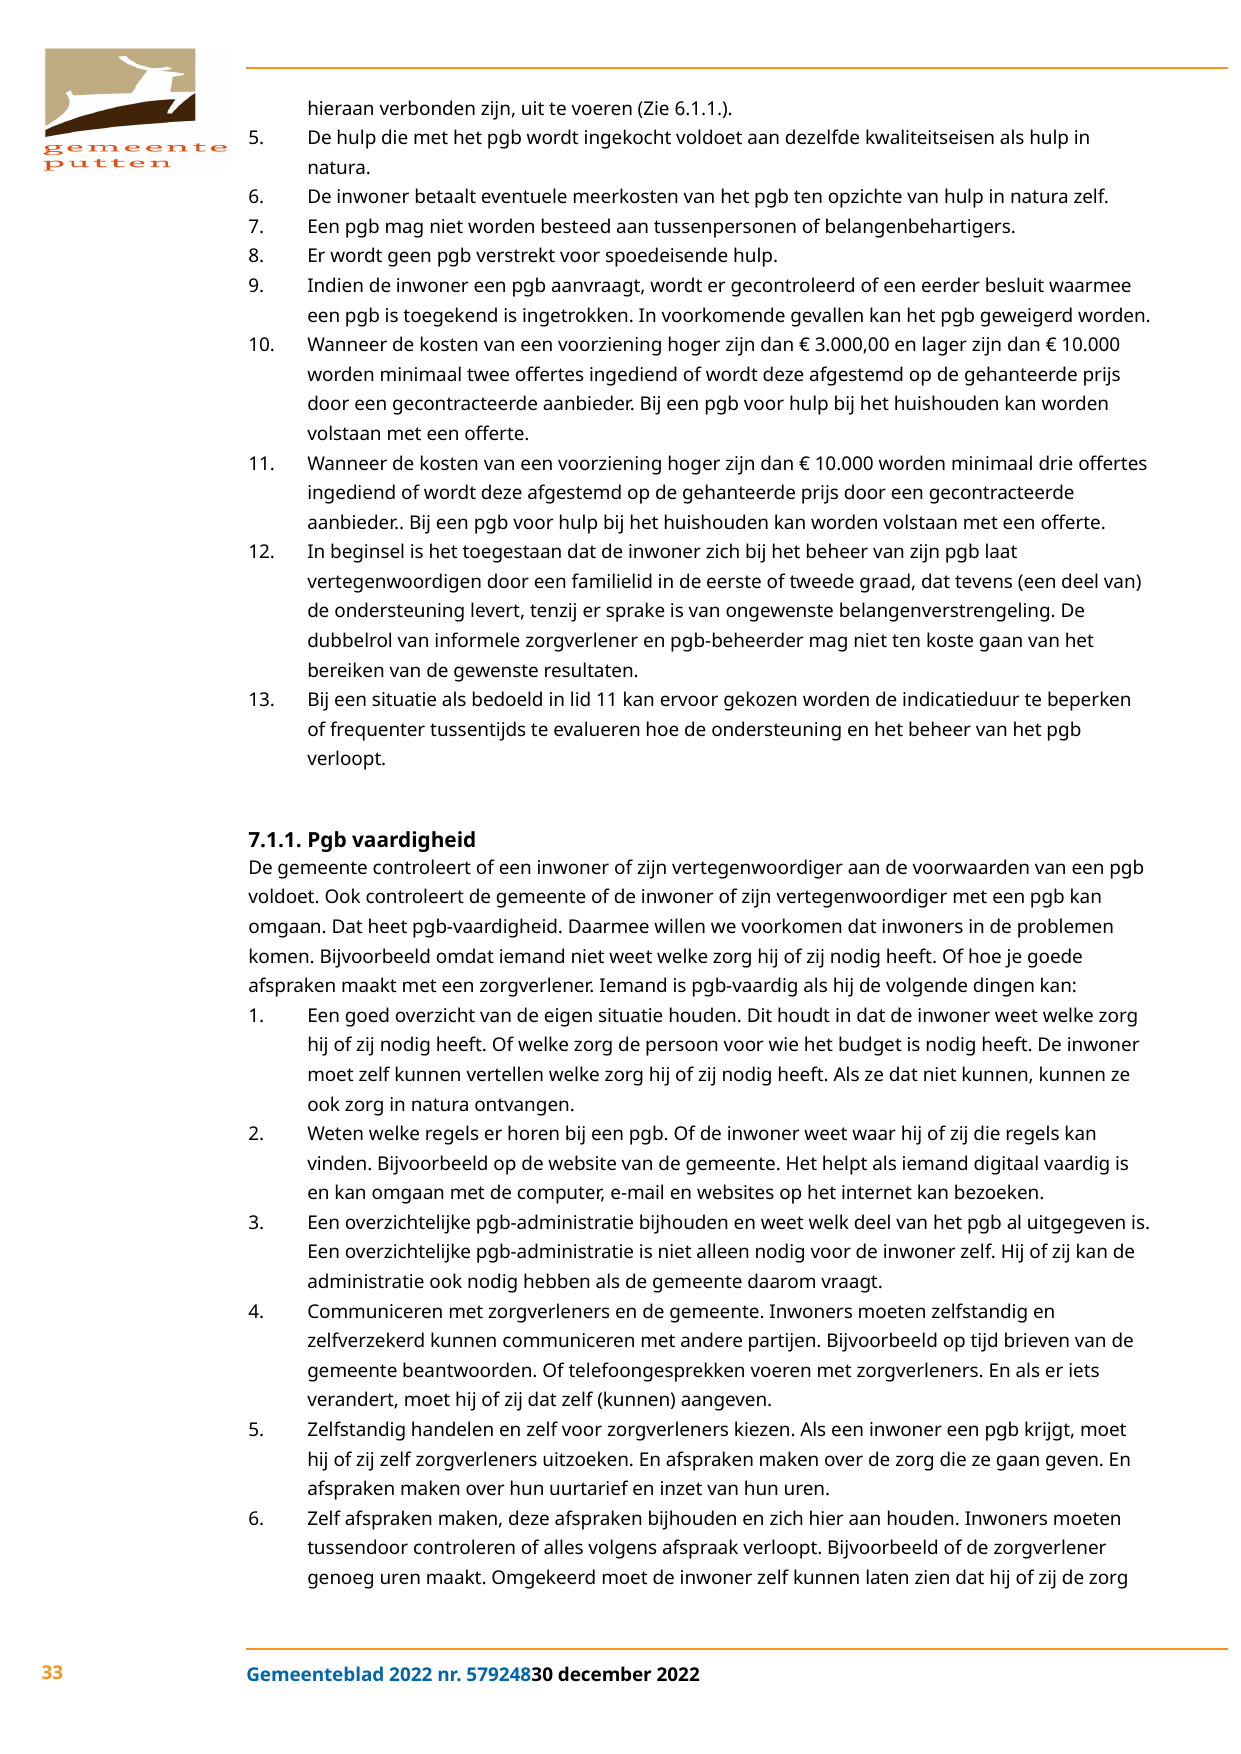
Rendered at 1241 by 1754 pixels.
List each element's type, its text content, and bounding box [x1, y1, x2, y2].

list Zelf afspraken maken, deze afspraken bijhouden en zich hier aan houden. Inwoners moeten tussendoor controleren of alles volgens afspraak verloopt. Bijvoorbeeld of de zorgverlener genoeg uren maakt. Omgekeerd moet de inwoner zelf kunnen laten zien dat hij of zij de zorg [248, 1505, 1152, 1590]
list In beginsel is het toegestaan dat de inwoner zich bij het beheer van zijn pgb laat vertegenwoordigen door een familielid in de eerste of tweede graad, dat tevens (een deel van) de ondersteuning levert, tenzij er sprake is van ongewenste belangenverstrengeling. De dubbelrol van informele zorgverlener en pgb-beheerder mag niet ten koste gaan van het bereiken van de gewenste resultaten. [248, 538, 1152, 683]
list Wanneer de kosten van een voorziening hoger zijn dan € 3.000,00 en lager zijn dan € 10.000 worden minimaal twee offertes ingediend of wordt deze afgestemd op de gehanteerde prijs door een gecontracteerde aanbieder. Bij een pgb voor hulp bij het huishouden kan worden volstaan met een offerte. [248, 331, 1152, 446]
list Bij een situatie als bedoeld in lid 11 kan ervoor gekozen worden de indicatieduur te beperken of frequenter tussentijds te evalueren hoe de ondersteuning en het beheer van het pgb verloopt. [248, 686, 1152, 771]
list hieraan verbonden zijn, uit te voeren (Zie 6.1.1.). [248, 95, 1152, 121]
list Weten welke regels er horen bij een pgb. Of de inwoner weet waar hij of zij die regels kan vinden. Bijvoorbeeld op de website van de gemeente. Het helpt als iemand digitaal vaardig is en kan omgaan met de computer, e-mail en websites op het internet kan bezoeken. [248, 1120, 1152, 1205]
list Zelfstandig handelen en zelf voor zorgverleners kiezen. Als een inwoner een pgb krijgt, moet hij of zij zelf zorgverleners uitzoeken. En afspraken maken over de zorg die ze gaan geven. En afspraken maken over hun uurtarief en inzet van hun uren. [248, 1416, 1152, 1501]
list Wanneer de kosten van een voorziening hoger zijn dan € 10.000 worden minimaal drie offertes ingediend of wordt deze afgestemd op de gehanteerde prijs door een gecontracteerde aanbieder.. Bij een pgb voor hulp bij het huishouden kan worden volstaan met een offerte. [248, 450, 1152, 535]
list De inwoner betaalt eventuele meerkosten van het pgb ten opzichte van hulp in natura zelf. [248, 183, 1152, 209]
picture [41, 47, 231, 172]
list Een pgb mag niet worden besteed aan tussenpersonen of belangenbehartigers. [248, 213, 1152, 239]
list Er wordt geen pgb verstrekt voor spoedeisende hulp. [248, 243, 1152, 268]
text De gemeente controleert of een inwoner of zijn vertegenwoordiger aan de voorwaarden van een pgb voldoet. Ook controleert de gemeente of de inwoner of zijn vertegenwoordiger met een pgb kan omgaan. Dat heet pgb-vaardigheid. Daarmee willen we voorkomen dat inwoners in de problemen komen. Bijvoorbeeld omdat iemand niet weet welke zorg hij of zij nodig heeft. Of hoe je goede afspraken maakt met een zorgverlener. Iemand is pgb-vaardig als hij de volgende dingen kan: [248, 854, 1152, 998]
list De hulp die met het pgb wordt ingekocht voldoet aan dezelfde kwaliteitseisen als hulp in natura. [248, 124, 1152, 180]
list Indien de inwoner een pgb aanvraagt, wordt er gecontroleerd of een eerder besluit waarmee een pgb is toegekend is ingetrokken. In voorkomende gevallen kan het pgb geweigerd worden. [248, 272, 1152, 328]
list Communiceren met zorgverleners en de gemeente. Inwoners moeten zelfstandig en zelfverzekerd kunnen communiceren met andere partijen. Bijvoorbeeld op tijd brieven van de gemeente beantwoorden. Of telefoongesprekken voeren met zorgverleners. En als er iets verandert, moet hij of zij dat zelf (kunnen) aangeven. [248, 1298, 1152, 1412]
list Een overzichtelijke pgb-administratie bijhouden en weet welk deel van het pgb al uitgegeven is. Een overzichtelijke pgb-administratie is niet alleen nodig voor de inwoner zelf. Hij of zij kan de administratie ook nodig hebben als de gemeente daarom vraagt. [248, 1209, 1152, 1294]
list Een goed overzicht van de eigen situatie houden. Dit houdt in dat de inwoner weet welke zorg hij of zij nodig heeft. Of welke zorg de persoon voor wie het budget is nodig heeft. De inwoner moet zelf kunnen vertellen welke zorg hij of zij nodig heeft. Als ze dat niet kunnen, kunnen ze ook zorg in natura ontvangen. [248, 1002, 1152, 1116]
text 7.1.1. Pgb vaardigheid [248, 826, 1152, 854]
